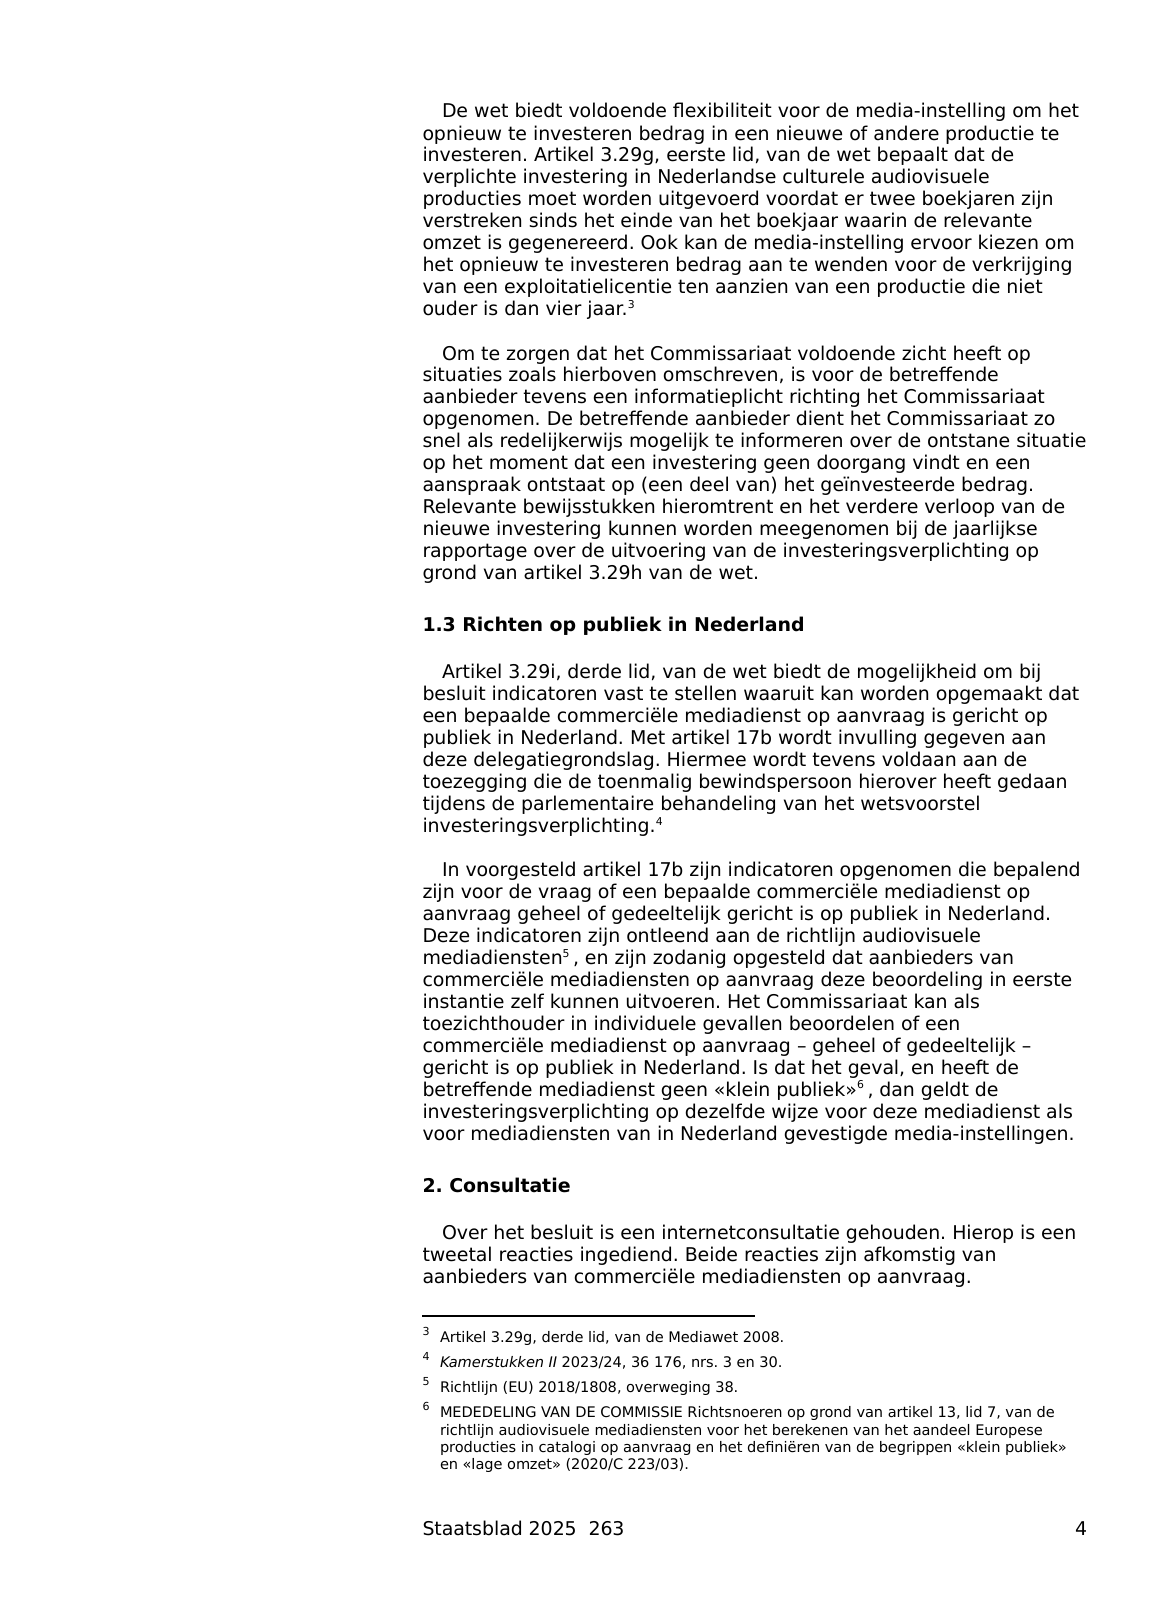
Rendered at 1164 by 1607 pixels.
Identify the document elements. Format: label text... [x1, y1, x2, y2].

text Artikel 3.29g, derde lid, van de Mediawet 2008. [422, 1325, 1087, 1347]
text De wet biedt voldoende flexibiliteit voor de media-instelling om het opnieuw te investeren bedrag in een nieuwe of andere productie te investeren. Artikel 3.29g, eerste lid, van de wet bepaalt dat de verplichte investering in Nederlandse culturele audiovisuele producties moet worden uitgevoerd voordat er twee boekjaren zijn verstreken sinds het einde van het boekjaar waarin de relevante omzet is gegenereerd. Ook kan de media-instelling ervoor kiezen om het opnieuw te investeren bedrag aan te wenden voor de verkrijging van een exploitatielicentie ten aanzien van een productie die niet ouder is dan vier jaar. [422, 100, 1087, 320]
subtitle 2. Consultatie [422, 1175, 1087, 1197]
text Om te zorgen dat het Commissariaat voldoende zicht heeft op situaties zoals hierboven omschreven, is voor de betreffende aanbieder tevens een informatieplicht richting het Commissariaat opgenomen. De betreffende aanbieder dient het Commissariaat zo snel als redelijkerwijs mogelijk te informeren over de ontstane situatie op het moment dat een investering geen doorgang vindt en een aanspraak ontstaat op (een deel van) het geïnvesteerde bedrag. Relevante bewijsstukken hieromtrent en het verdere verloop van de nieuwe investering kunnen worden meegenomen bij de jaarlijkse rapportage over de uitvoering van de investeringsverplichting op grond van artikel 3.29h van de wet. [422, 342, 1087, 584]
text In voorgesteld artikel 17b zijn indicatoren opgenomen die bepalend zijn voor de vraag of een bepaalde commerciële mediadienst op aanvraag geheel of gedeeltelijk gericht is op publiek in Nederland. Deze indicatoren zijn ontleend aan de richtlijn audiovisuele mediadiensten, en zijn zodanig opgesteld dat aanbieders van commerciële mediadiensten op aanvraag deze beoordeling in eerste instantie zelf kunnen uitvoeren. Het Commissariaat kan als toezichthouder in individuele gevallen beoordelen of een commerciële mediadienst op aanvraag – geheel of gedeeltelijk – gericht is op publiek in Nederland. Is dat het geval, en heeft de betreffende mediadienst geen «klein publiek», dan geldt de investeringsverplichting op dezelfde wijze voor deze mediadienst als voor mediadiensten van in Nederland gevestigde media-instellingen. [422, 859, 1087, 1145]
text Over het besluit is een internetconsultatie gehouden. Hierop is een tweetal reacties ingediend. Beide reacties zijn afkomstig van aanbieders van commerciële mediadiensten op aanvraag. [422, 1222, 1087, 1288]
text Richtlijn (EU) 2018/1808, overweging 38. [422, 1375, 1087, 1397]
text Artikel 3.29i, derde lid, van de wet biedt de mogelijkheid om bij besluit indicatoren vast te stellen waaruit kan worden opgemaakt dat een bepaalde commerciële mediadienst op aanvraag is gericht op publiek in Nederland. Met artikel 17b wordt invulling gegeven aan deze delegatiegrondslag. Hiermee wordt tevens voldaan aan de toezegging die de toenmalig bewindspersoon hierover heeft gedaan tijdens de parlementaire behandeling van het wetsvoorstel investeringsverplichting. [422, 661, 1087, 837]
subtitle 1.3 Richten op publiek in Nederland [422, 614, 1087, 636]
text MEDEDELING VAN DE COMMISSIE Richtsnoeren op grond van artikel 13, lid 7, van de richtlijn audiovisuele mediadiensten voor het berekenen van het aandeel Europese producties in catalogi op aanvraag en het definiëren van de begrippen «klein publiek» en «lage omzet» (2020/C 223/03). [422, 1400, 1087, 1473]
text Kamerstukken II 2023/24, 36 176, nrs. 3 en 30. [422, 1350, 1087, 1372]
